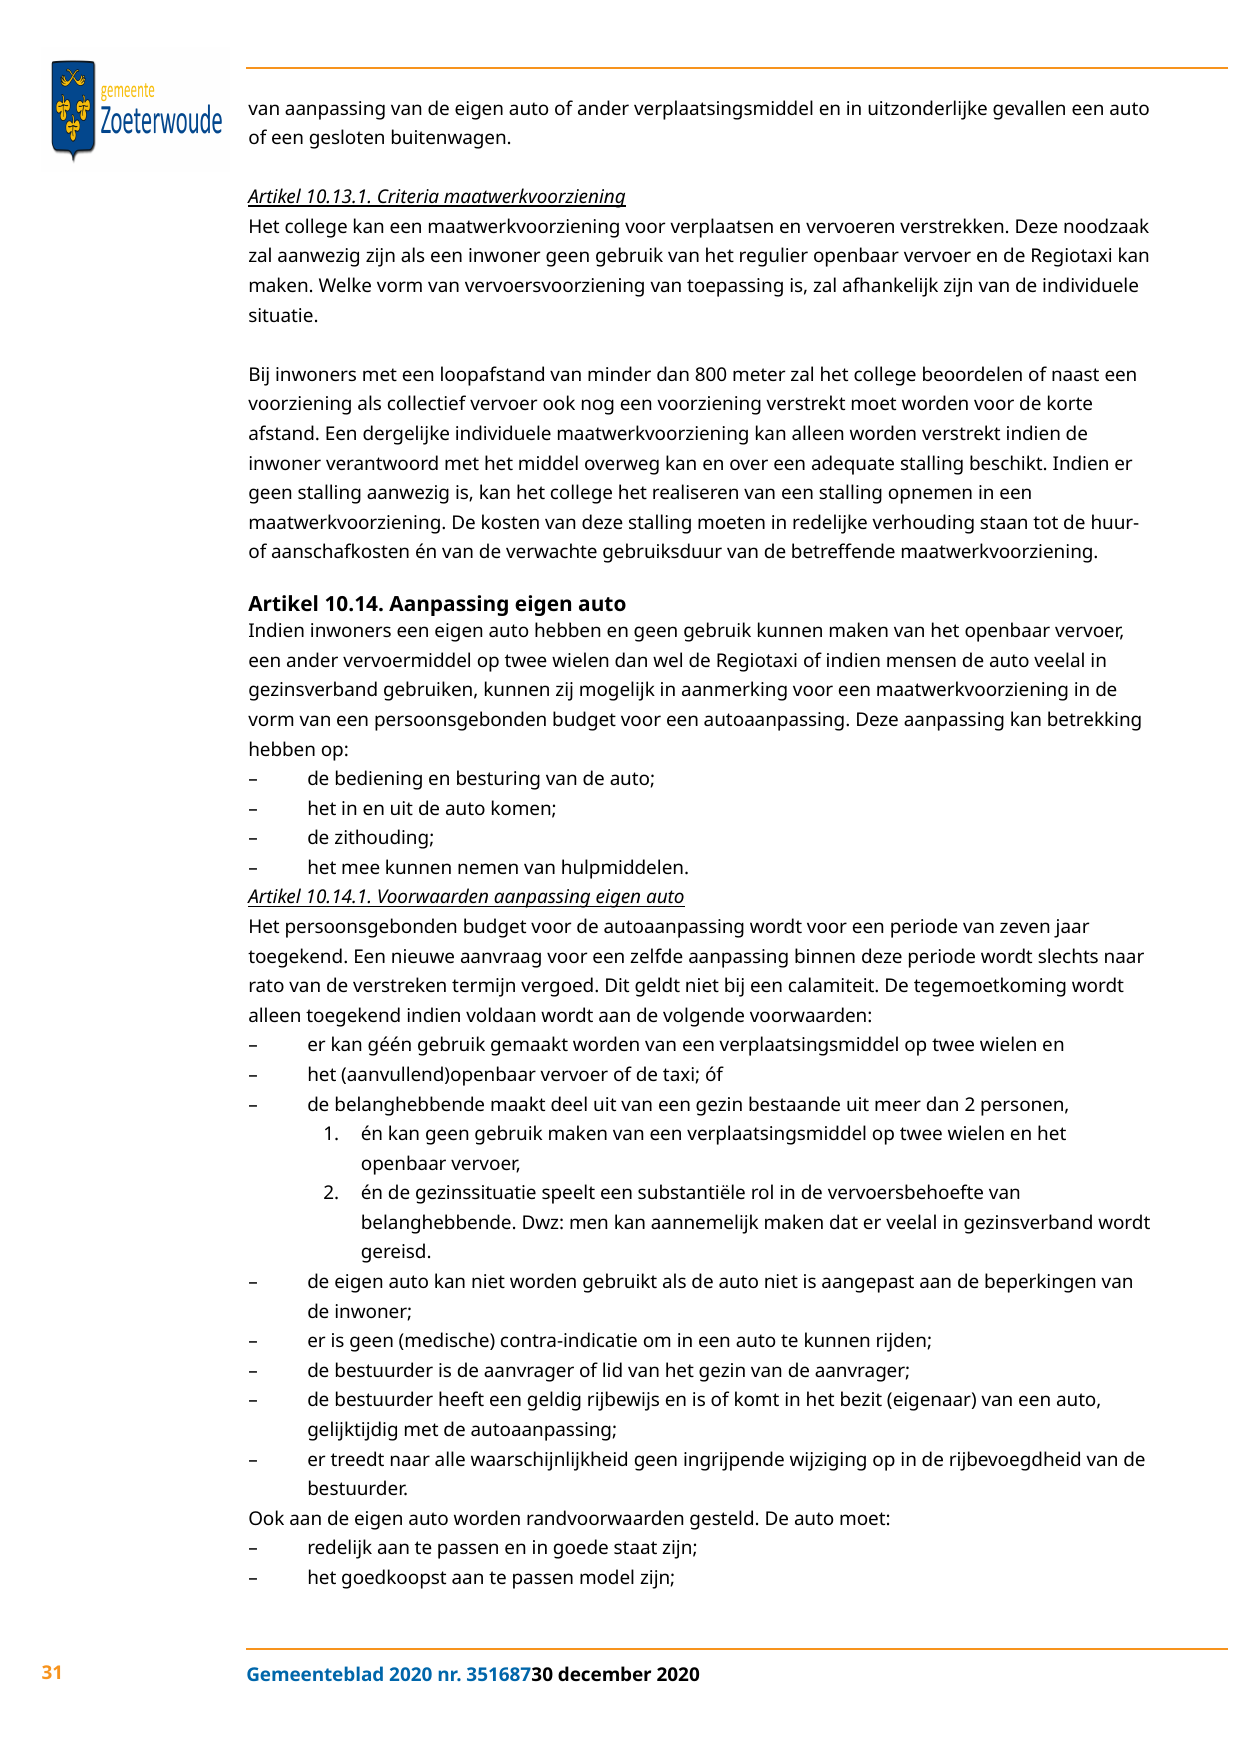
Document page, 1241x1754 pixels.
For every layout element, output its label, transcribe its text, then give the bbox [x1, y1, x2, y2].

text Het persoonsgebonden budget voor de autoaanpassing wordt voor een periode van zeven jaar toegekend. Een nieuwe aanvraag voor een zelfde aanpassing binnen deze periode wordt slechts naar rato van de verstreken termijn vergoed. Dit geldt niet bij een calamiteit. De tegemoetkoming wordt alleen toegekend indien voldaan wordt aan de volgende voorwaarden: [248, 913, 1152, 1028]
list er kan géén gebruik gemaakt worden van een verplaatsingsmiddel op twee wielen en [248, 1032, 1152, 1057]
list de zithouding; [248, 824, 1152, 850]
list het mee kunnen nemen van hulpmiddelen. [248, 854, 1152, 880]
list de bestuurder heeft een geldig rijbewijs en is of komt in het bezit (eigenaar) van een auto, gelijktijdig met de autoaanpassing; [248, 1387, 1152, 1442]
text Indien inwoners een eigen auto hebben en geen gebruik kunnen maken van het openbaar vervoer, een ander vervoermiddel op twee wielen dan wel de Regiotaxi of indien mensen de auto veelal in gezinsverband gebruiken, kunnen zij mogelijk in aanmerking voor een maatwerkvoorziening in de vorm van een persoonsgebonden budget voor een autoaanpassing. Deze aanpassing kan betrekking hebben op: [248, 617, 1152, 761]
text Artikel 10.14. Aanpassing eigen auto [248, 589, 1152, 617]
list het goedkoopst aan te passen model zijn; [248, 1564, 1152, 1590]
list het in en uit de auto komen; [248, 795, 1152, 821]
text Ook aan de eigen auto worden randvoorwaarden gesteld. De auto moet: [248, 1505, 1152, 1531]
list er treedt naar alle waarschijnlijkheid geen ingrijpende wijziging op in de rijbevoegdheid van de bestuurder. [248, 1446, 1152, 1501]
text van aanpassing van de eigen auto of ander verplaatsingsmiddel en in uitzonderlijke gevallen een auto of een gesloten buitenwagen. [248, 95, 1152, 150]
list er is geen (medische) contra-indicatie om in een auto te kunnen rijden; [248, 1327, 1152, 1353]
list de bestuurder is de aanvrager of lid van het gezin van de aanvrager; [248, 1357, 1152, 1383]
picture [41, 47, 231, 172]
list de belanghebbende maakt deel uit van een gezin bestaande uit meer dan 2 personen, [248, 1091, 1152, 1116]
text Het college kan een maatwerkvoorziening voor verplaatsen en vervoeren verstrekken. Deze noodzaak zal aanwezig zijn als een inwoner geen gebruik van het regulier openbaar vervoer en de Regiotaxi kan maken. Welke vorm van vervoersvoorziening van toepassing is, zal afhankelijk zijn van de individuele situatie. [248, 213, 1152, 328]
list de eigen auto kan niet worden gebruikt als de auto niet is aangepast aan de beperkingen van de inwoner; [248, 1268, 1152, 1323]
text Artikel 10.13.1. Criteria maatwerkvoorziening [248, 183, 1152, 209]
list de bediening en besturing van de auto; [248, 765, 1152, 791]
text Bij inwoners met een loopafstand van minder dan 800 meter zal het college beoordelen of naast een voorziening als collectief vervoer ook nog een voorziening verstrekt moet worden voor de korte afstand. Een dergelijke individuele maatwerkvoorziening kan alleen worden verstrekt indien de inwoner verantwoord met het middel overweg kan en over een adequate stalling beschikt. Indien er geen stalling aanwezig is, kan het college het realiseren van een stalling opnemen in een maatwerkvoorziening. De kosten van deze stalling moeten in redelijke verhouding staan tot de huur- of aanschafkosten én van de verwachte gebruiksduur van de betreffende maatwerkvoorziening. [248, 361, 1152, 564]
list én de gezinssituatie speelt een substantiële rol in de vervoersbehoefte van belanghebbende. Dwz: men kan aannemelijk maken dat er veelal in gezinsverband wordt gereisd. [323, 1179, 1152, 1264]
list het (aanvullend)openbaar vervoer of de taxi; óf [248, 1061, 1152, 1087]
list redelijk aan te passen en in goede staat zijn; [248, 1534, 1152, 1560]
text Artikel 10.14.1. Voorwaarden aanpassing eigen auto [248, 884, 1152, 909]
list én kan geen gebruik maken van een verplaatsingsmiddel op twee wielen en het openbaar vervoer, [323, 1120, 1152, 1176]
